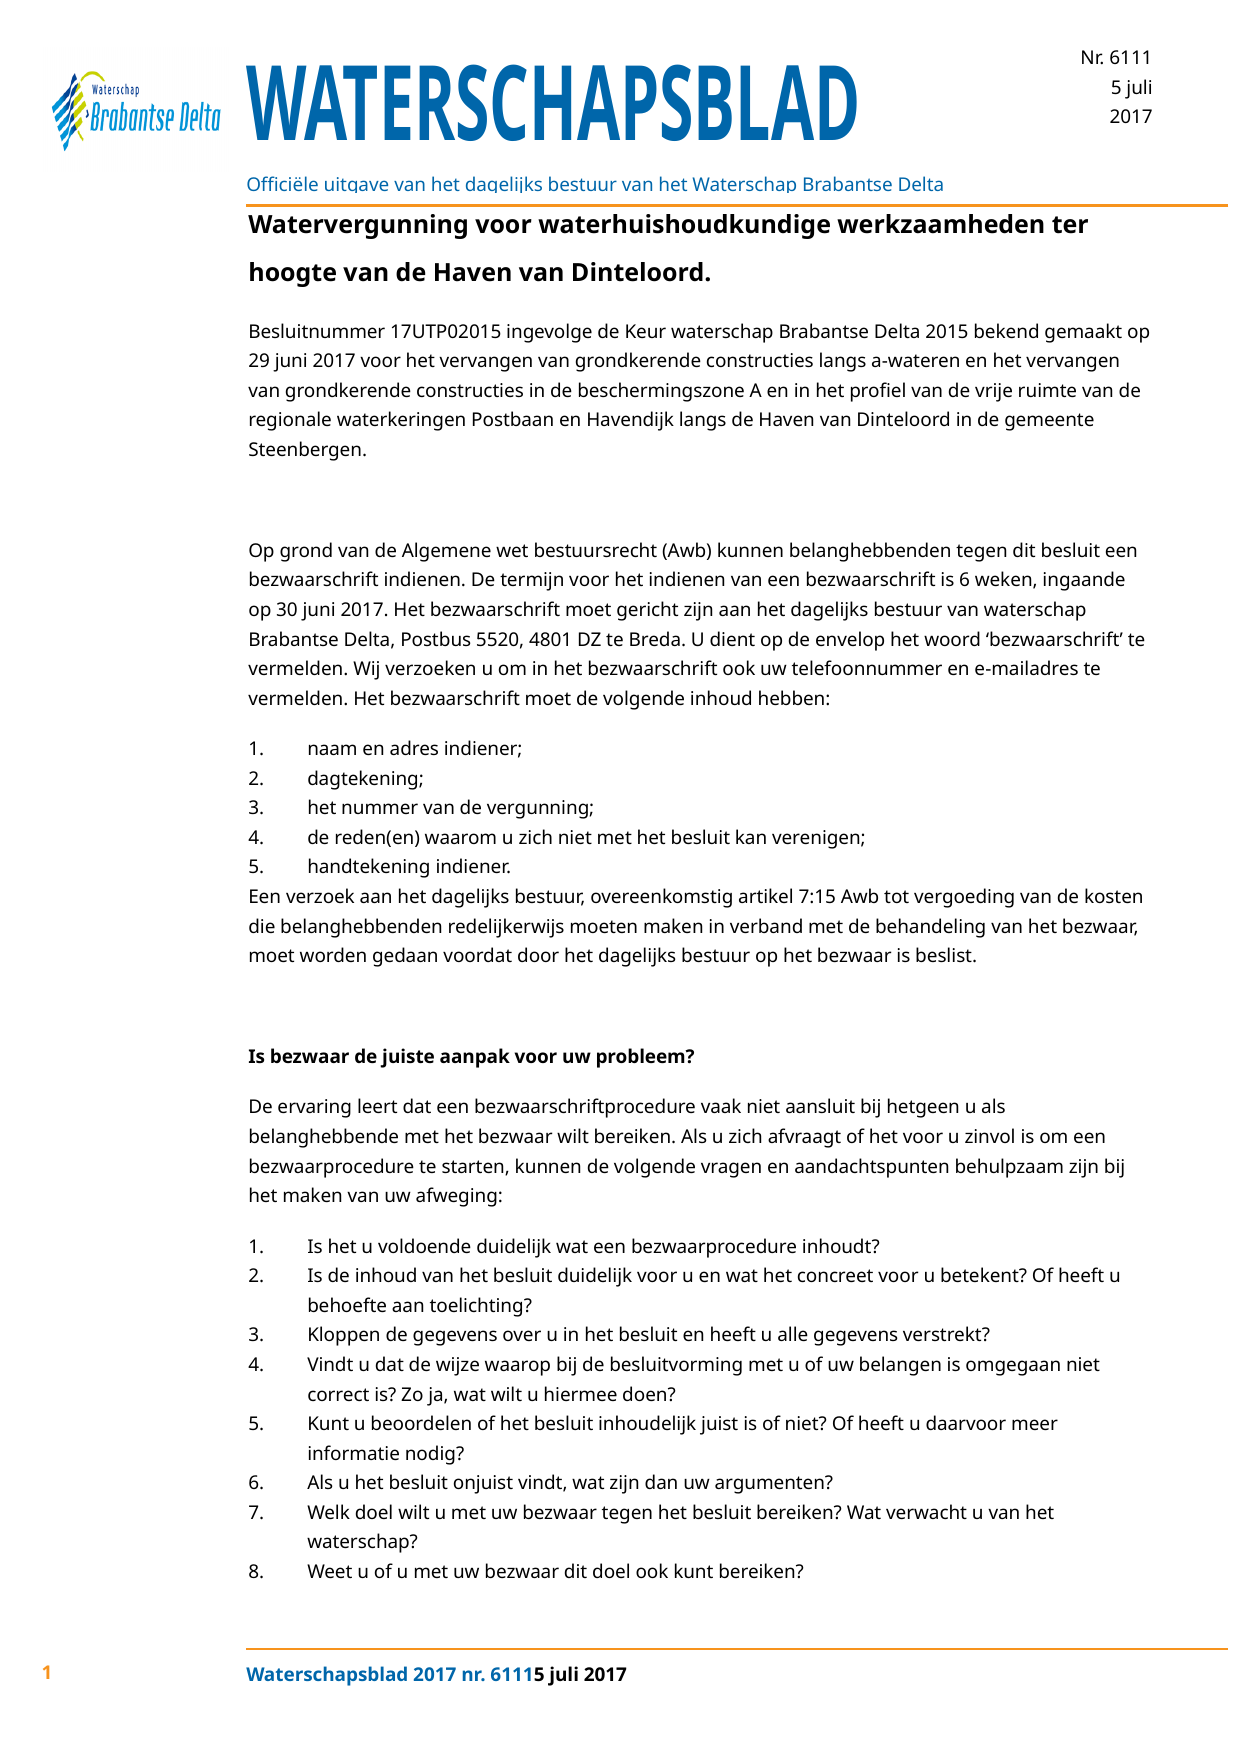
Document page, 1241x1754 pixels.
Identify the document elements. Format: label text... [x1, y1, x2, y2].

text Op grond van de Algemene wet bestuursrecht (Awb) kunnen belanghebbenden tegen dit besluit een bezwaarschrift indienen. De termijn voor het indienen van een bezwaarschrift is 6 weken, ingaande op 30 juni 2017. Het bezwaarschrift moet gericht zijn aan het dagelijks bestuur van waterschap Brabantse Delta, Postbus 5520, 4801 DZ te Breda. U dient op de envelop het woord ‘bezwaarschrift’ te vermelden. Wij verzoeken u om in het bezwaarschrift ook uw telefoonnummer en e‑mailadres te vermelden. Het bezwaarschrift moet de volgende inhoud hebben: [248, 537, 1152, 711]
list naam en adres indiener; [248, 735, 1152, 761]
text De ervaring leert dat een bezwaarschriftprocedure vaak niet aansluit bij hetgeen u als belanghebbende met het bezwaar wilt bereiken. Als u zich afvraagt of het voor u zinvol is om een bezwaarprocedure te starten, kunnen de volgende vragen en aandachtspunten behulpzaam zijn bij het maken van uw afweging: [248, 1094, 1152, 1208]
list Vindt u dat de wijze waarop bij de besluitvorming met u of uw belangen is omgegaan niet correct is? Zo ja, wat wilt u hiermee doen? [248, 1351, 1152, 1407]
list Is de inhoud van het besluit duidelijk voor u en wat het concreet voor u betekent? Of heeft u behoefte aan toelichting? [248, 1262, 1152, 1318]
list Als u het besluit onjuist vindt, wat zijn dan uw argumenten? [248, 1469, 1152, 1495]
list Kunt u beoordelen of het besluit inhoudelijk juist is of niet? Of heeft u daarvoor meer informatie nodig? [248, 1410, 1152, 1466]
text Is bezwaar de juiste aanpak voor uw probleem? [248, 1043, 1152, 1069]
list de reden(en) waarom u zich niet met het besluit kan verenigen; [248, 824, 1152, 850]
list het nummer van de vergunning; [248, 794, 1152, 820]
text Besluitnummer 17UTP02015 ingevolge de Keur waterschap Brabantse Delta 2015 bekend gemaakt op 29 juni 2017 voor het vervangen van grondkerende constructies langs a-wateren en het vervangen van grondkerende constructies in de beschermingszone A en in het profiel van de vrije ruimte van de regionale waterkeringen Postbaan en Havendijk langs de Haven van Dinteloord in de gemeente Steenbergen. [248, 318, 1152, 462]
picture [41, 47, 231, 172]
list handtekening indiener. [248, 854, 1152, 879]
list dagtekening; [248, 765, 1152, 791]
text Watervergunning voor waterhuishoudkundige werkzaamheden ter hoogte van de Haven van Dinteloord. [248, 207, 1152, 288]
text Een verzoek aan het dagelijks bestuur, overeenkomstig artikel 7:15 Awb tot vergoeding van de kosten die belanghebbenden redelijkerwijs moeten maken in verband met de behandeling van het bezwaar, moet worden gedaan voordat door het dagelijks bestuur op het bezwaar is beslist. [248, 883, 1152, 968]
list Welk doel wilt u met uw bezwaar tegen het besluit bereiken? Wat verwacht u van het waterschap? [248, 1499, 1152, 1554]
list Is het u voldoende duidelijk wat een bezwaarprocedure inhoudt? [248, 1233, 1152, 1259]
list Weet u of u met uw bezwaar dit doel ook kunt bereiken? [248, 1558, 1152, 1584]
list Kloppen de gegevens over u in het besluit en heeft u alle gegevens verstrekt? [248, 1322, 1152, 1347]
